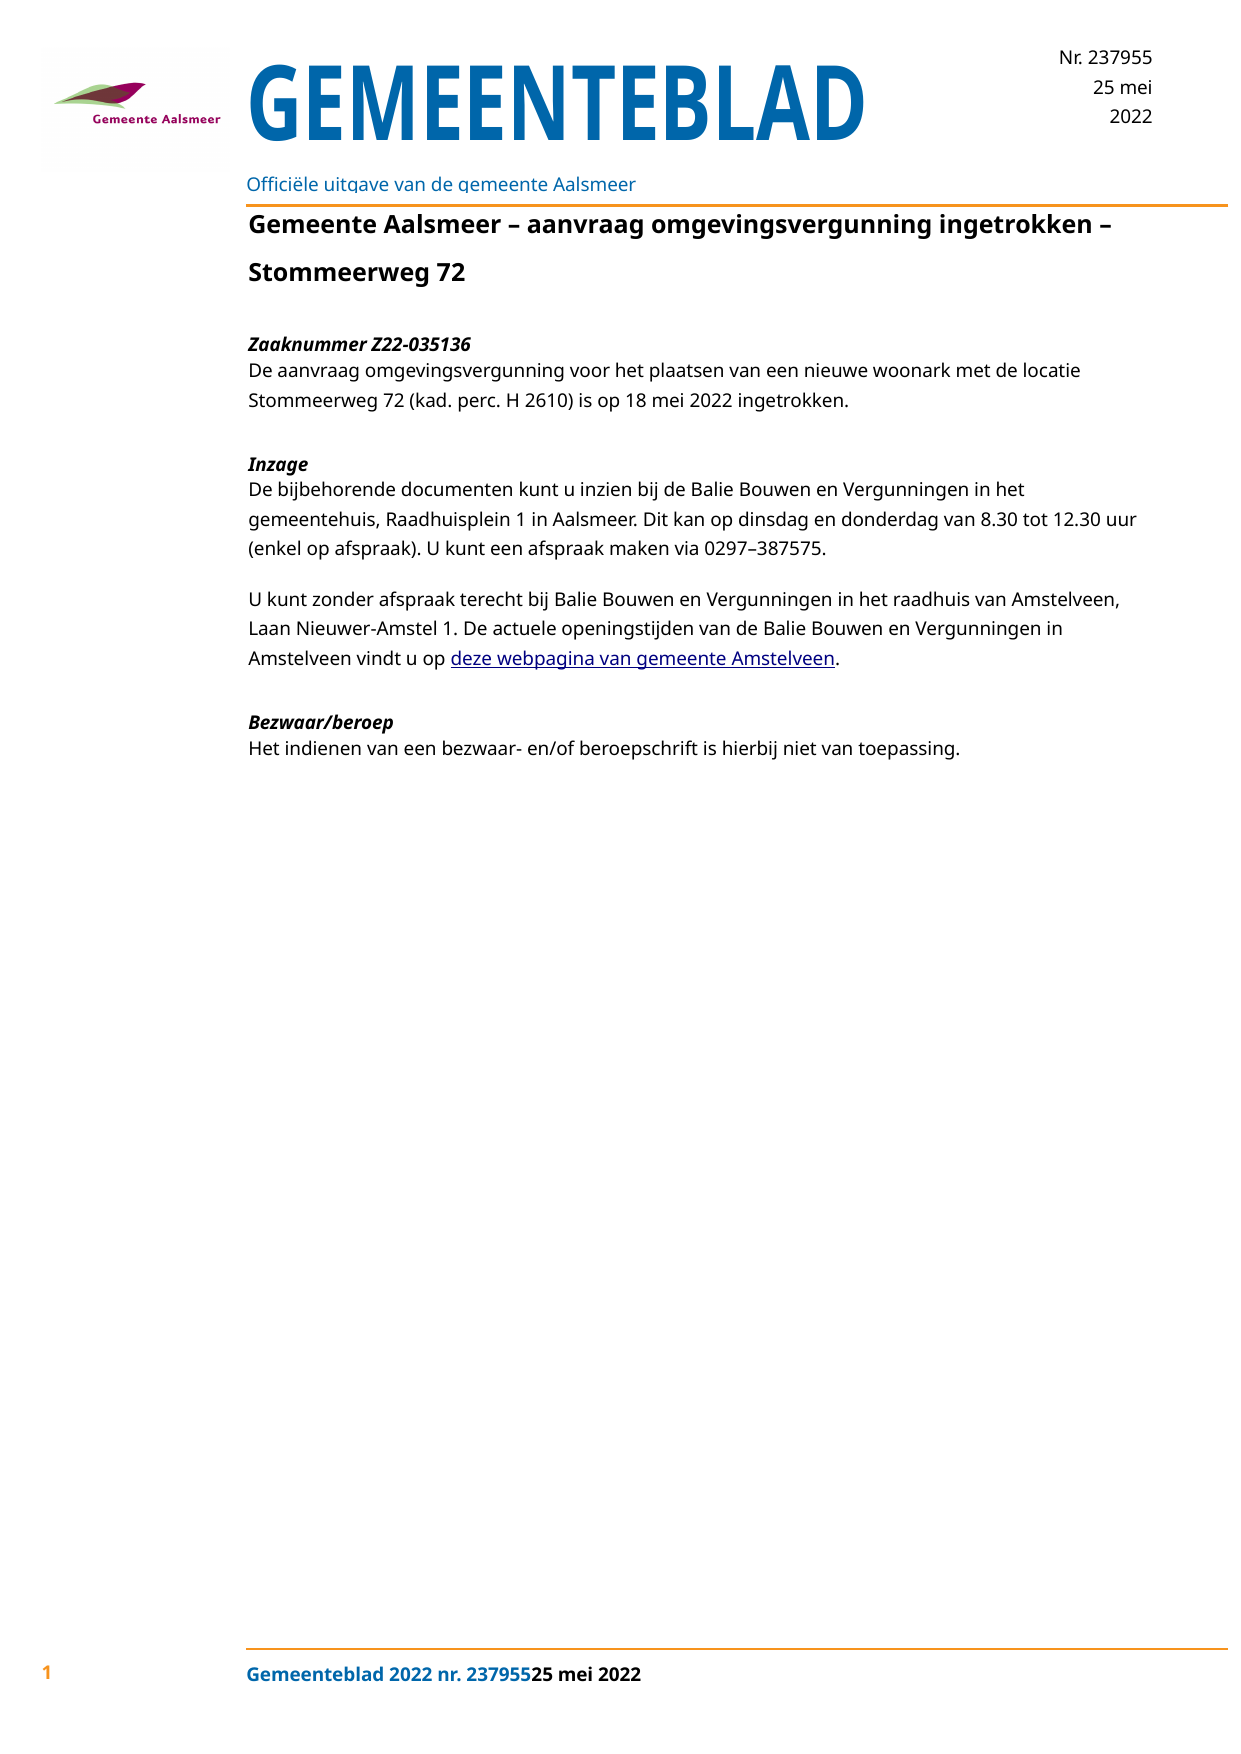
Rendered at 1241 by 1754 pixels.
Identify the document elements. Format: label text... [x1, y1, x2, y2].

text De aanvraag omgevingsvergunning voor het plaatsen van een nieuwe woonark met de locatie Stommeerweg 72 (kad. perc. H 2610) is op 18 mei 2022 ingetrokken. [248, 357, 1152, 412]
text U kunt zonder afspraak terecht bij Balie Bouwen en Vergunningen in het raadhuis van Amstelveen, Laan Nieuwer-Amstel 1. De actuele openingstijden van de Balie Bouwen en Vergunningen in Amstelveen vindt u op deze webpagina van gemeente Amstelveen. [248, 586, 1152, 671]
text Zaaknummer Z22-035136 [248, 331, 1152, 357]
text Bezwaar/beroep [248, 709, 1152, 735]
text Het indienen van een bezwaar- en/of beroepschrift is hierbij niet van toepassing. [248, 735, 1152, 761]
picture [41, 47, 231, 172]
text Inzage [248, 451, 1152, 476]
text De bijbehorende documenten kunt u inzien bij de Balie Bouwen en Vergunningen in het gemeentehuis, Raadhuisplein 1 in Aalsmeer. Dit kan op dinsdag en donderdag van 8.30 tot 12.30 uur (enkel op afspraak). U kunt een afspraak maken via 0297–387575. [248, 476, 1152, 561]
text Gemeente Aalsmeer – aanvraag omgevingsvergunning ingetrokken – Stommeerweg 72 [248, 207, 1152, 288]
